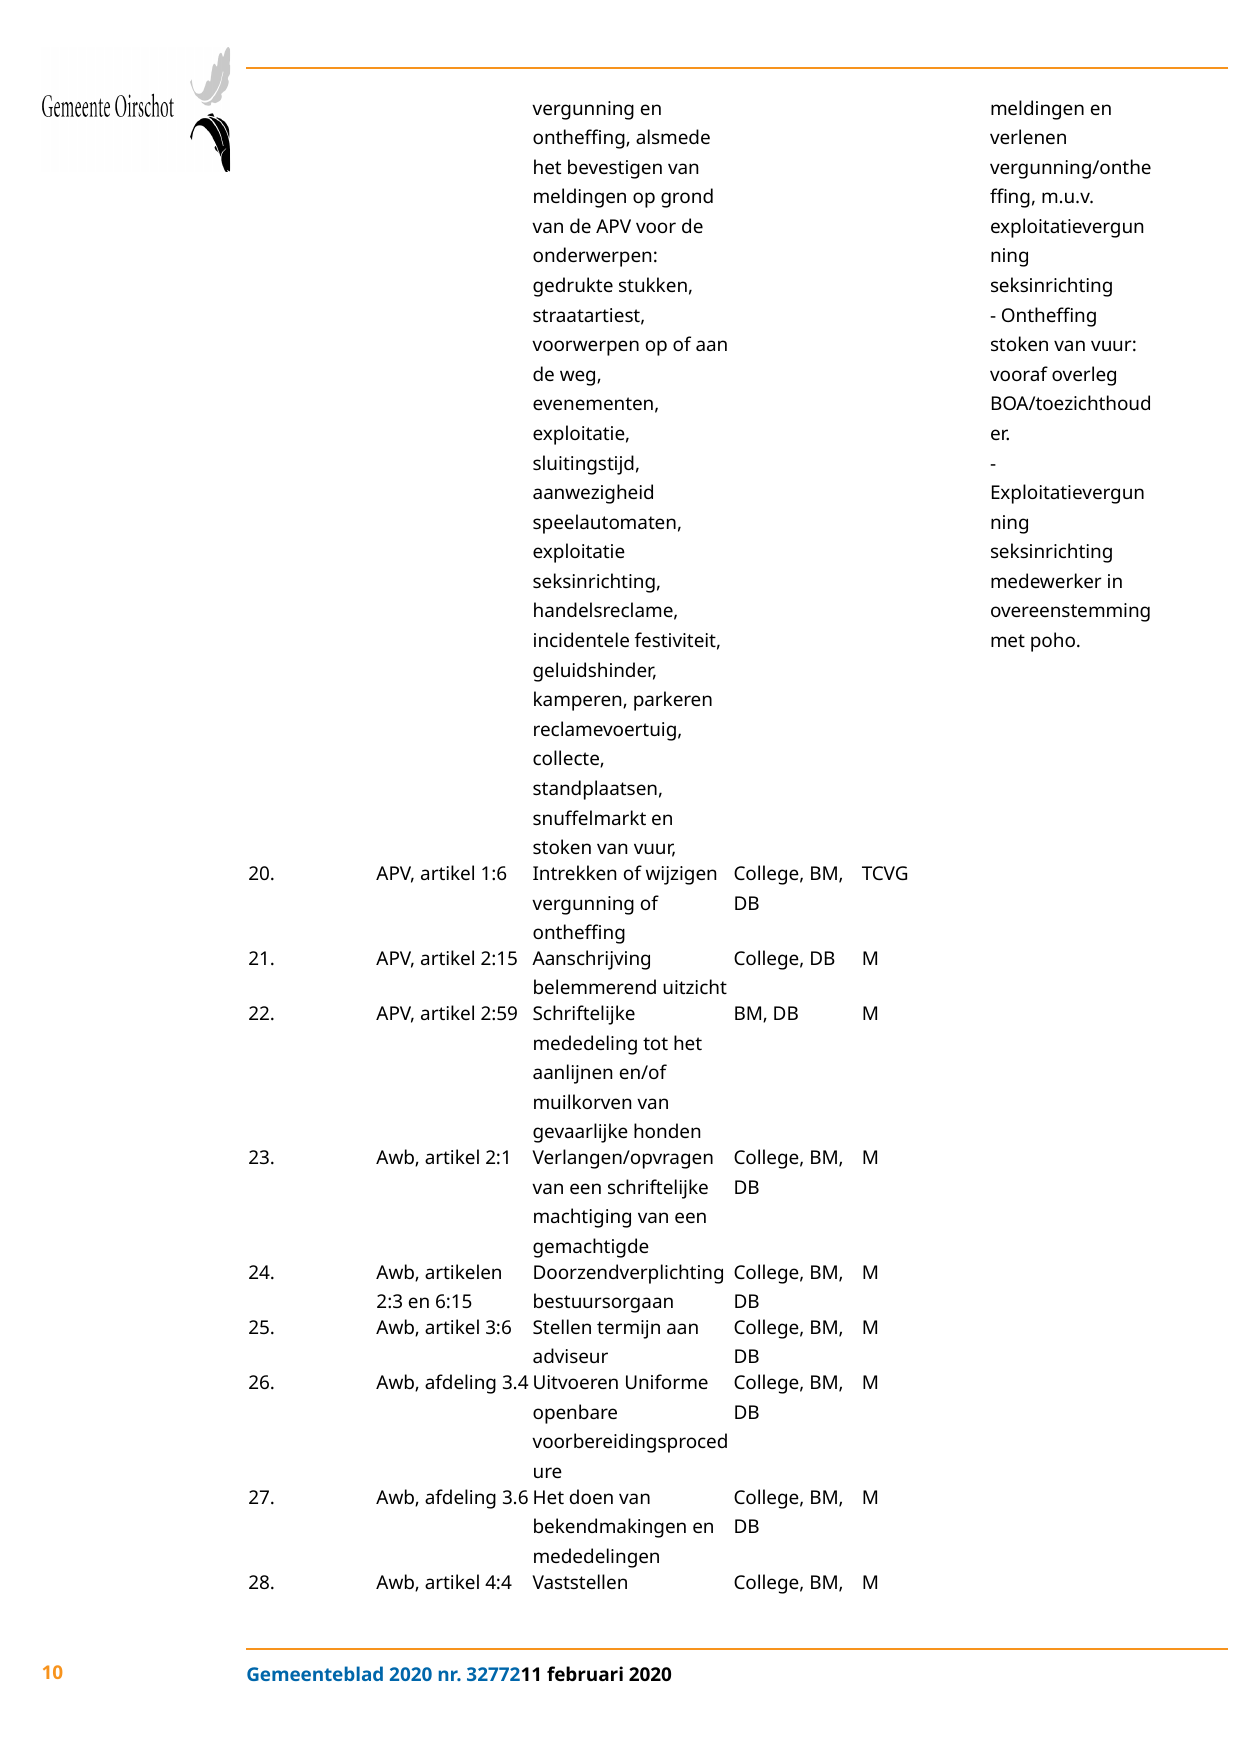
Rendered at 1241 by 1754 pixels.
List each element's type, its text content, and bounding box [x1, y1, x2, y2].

table_cell M [862, 1314, 990, 1369]
table_cell vergunning en ontheffing, alsmede het bevestigen van meldingen op grond van de APV voor de onderwerpen: gedrukte stukken, straatartiest, voorwerpen op of aan de weg, evenementen, exploitatie, sluitingstijd, aanwezigheid speelautomaten, exploitatie seksinrichting, handelsreclame, incidentele festiviteit, geluidshinder, kamperen, parkeren reclamevoertuig, collecte, standplaatsen, snuffelmarkt en stoken van vuur, [533, 95, 733, 860]
table_cell M [862, 1259, 990, 1314]
table_cell Doorzendverplichting bestuursorgaan [533, 1259, 733, 1314]
table_cell Het doen van bekendmakingen en mededelingen [533, 1484, 733, 1569]
table_cell College, BM, [733, 1569, 862, 1594]
table_cell [990, 1000, 1152, 1144]
table_cell 25. [248, 1314, 376, 1369]
picture [41, 47, 231, 172]
table_cell Awb, artikel 3:6 [376, 1314, 532, 1369]
table_cell [862, 95, 990, 860]
table_cell [990, 1370, 1152, 1484]
table_cell Awb, afdeling 3.6 [376, 1484, 532, 1569]
table_cell [990, 1144, 1152, 1259]
table_cell College, BM, DB [733, 1370, 862, 1484]
table_cell [990, 945, 1152, 1000]
table_cell 23. [248, 1144, 376, 1259]
table_cell 20. [248, 860, 376, 945]
table_cell 21. [248, 945, 376, 1000]
table_cell TCVG [862, 860, 990, 945]
table_cell M [862, 1569, 990, 1594]
table_cell M [862, 945, 990, 1000]
table_cell 22. [248, 1000, 376, 1144]
table_cell 26. [248, 1370, 376, 1484]
table_cell M [862, 1370, 990, 1484]
table_cell APV, artikel 2:15 [376, 945, 532, 1000]
table_cell Aanschrijving belemmerend uitzicht [533, 945, 733, 1000]
table_cell Awb, artikelen 2:3 en 6:15 [376, 1259, 532, 1314]
table_cell College, BM, DB [733, 860, 862, 945]
table_cell College, BM, DB [733, 1484, 862, 1569]
table_cell 28. [248, 1569, 376, 1594]
table_cell Awb, artikel 2:1 [376, 1144, 532, 1259]
table_cell College, BM, DB [733, 1314, 862, 1369]
table_cell Schriftelijke mededeling tot het aanlijnen en/of muilkorven van gevaarlijke honden [533, 1000, 733, 1144]
table_cell meldingen en verlenen vergunning/ontheffing, m.u.v. exploitatievergunning seksinrichting - Ontheffing stoken van vuur: vooraf overleg BOA/toezichthouder. - Exploitatievergunning seksinrichting medewerker in overeenstemming met poho. [990, 95, 1152, 860]
table_cell Vaststellen [533, 1569, 733, 1594]
table_cell Awb, artikel 4:4 [376, 1569, 532, 1594]
table_cell M [862, 1484, 990, 1569]
table_cell [990, 1314, 1152, 1369]
table_cell [733, 95, 862, 860]
table_cell [990, 1484, 1152, 1569]
table_cell College, DB [733, 945, 862, 1000]
table_cell APV, artikel 2:59 [376, 1000, 532, 1144]
table_cell 27. [248, 1484, 376, 1569]
table_cell BM, DB [733, 1000, 862, 1144]
table_cell [248, 95, 376, 860]
table_cell Intrekken of wijzigen vergunning of ontheffing [533, 860, 733, 945]
table_cell [990, 1569, 1152, 1594]
table_cell Awb, afdeling 3.4 [376, 1370, 532, 1484]
table_cell Uitvoeren Uniforme openbare voorbereidingsprocedure [533, 1370, 733, 1484]
table_cell [990, 860, 1152, 945]
table_cell [990, 1259, 1152, 1314]
table_cell College, BM, DB [733, 1144, 862, 1259]
table_cell M [862, 1000, 990, 1144]
table_cell APV, artikel 1:6 [376, 860, 532, 945]
table_cell Verlangen/opvragen van een schriftelijke machtiging van een gemachtigde [533, 1144, 733, 1259]
table_cell M [862, 1144, 990, 1259]
table_cell 24. [248, 1259, 376, 1314]
table_cell Stellen termijn aan adviseur [533, 1314, 733, 1369]
table_cell [376, 95, 532, 860]
table_cell College, BM, DB [733, 1259, 862, 1314]
